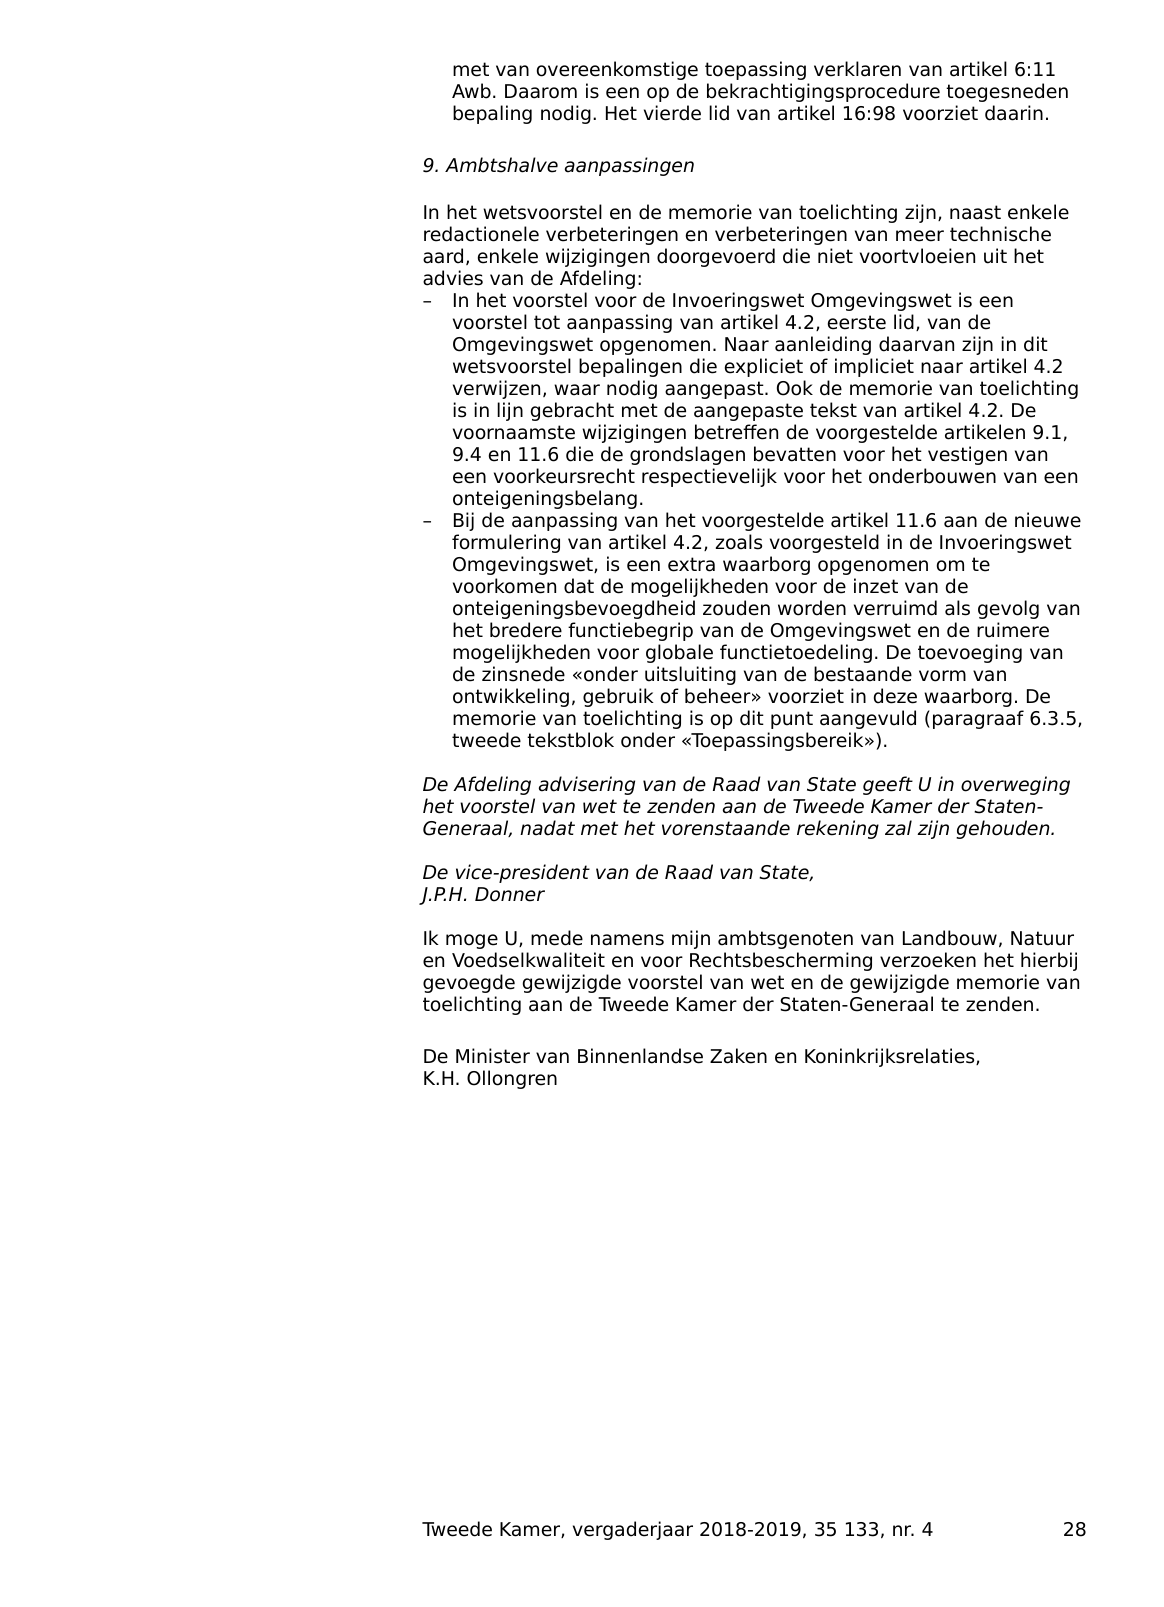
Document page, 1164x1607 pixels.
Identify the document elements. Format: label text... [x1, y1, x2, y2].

text – Bij de aanpassing van het voorgestelde artikel 11.6 aan de nieuwe formulering van artikel 4.2, zoals voorgesteld in de Invoeringswet Omgevingswet, is een extra waarborg opgenomen om te voorkomen dat de mogelijkheden voor de inzet van de onteigeningsbevoegdheid zouden worden verruimd als gevolg van het bredere functiebegrip van de Omgevingswet en de ruimere mogelijkheden voor globale functietoedeling. De toevoeging van de zinsnede «onder uitsluiting van de bestaande vorm van ontwikkeling, gebruik of beheer» voorziet in deze waarborg. De memorie van toelichting is op dit punt aangevuld (paragraaf 6.3.5, tweede tekstblok onder «Toepassingsbereik»). [422, 510, 1087, 751]
subtitle 9. Ambtshalve aanpassingen [422, 155, 1087, 177]
text Ik moge U, mede namens mijn ambtsgenoten van Landbouw, Natuur en Voedselkwaliteit en voor Rechtsbescherming verzoeken het hierbij gevoegde gewijzigde voorstel van wet en de gewijzigde memorie van toelichting aan de Tweede Kamer der Staten-Generaal te zenden. [422, 928, 1087, 1016]
text De Afdeling advisering van de Raad van State geeft U in overweging het voorstel van wet te zenden aan de Tweede Kamer der Staten-Generaal, nadat met het vorenstaande rekening zal zijn gehouden. [422, 774, 1087, 839]
text J.P.H. Donner [422, 884, 1087, 906]
text De Minister van Binnenlandse Zaken en Koninkrijksrelaties, K.H. Ollongren [422, 1046, 1087, 1090]
text In het wetsvoorstel en de memorie van toelichting zijn, naast enkele redactionele verbeteringen en verbeteringen van meer technische aard, enkele wijzigingen doorgevoerd die niet voortvloeien uit het advies van de Afdeling: [422, 202, 1087, 290]
text met van overeenkomstige toepassing verklaren van artikel 6:11 Awb. Daarom is een op de bekrachtigingsprocedure toegesneden bepaling nodig. Het vierde lid van artikel 16:98 voorziet daarin. [422, 59, 1087, 125]
text De vice-president van de Raad van State, [422, 862, 1087, 884]
text – In het voorstel voor de Invoeringswet Omgevingswet is een voorstel tot aanpassing van artikel 4.2, eerste lid, van de Omgevingswet opgenomen. Naar aanleiding daarvan zijn in dit wetsvoorstel bepalingen die expliciet of impliciet naar artikel 4.2 verwijzen, waar nodig aangepast. Ook de memorie van toelichting is in lijn gebracht met de aangepaste tekst van artikel 4.2. De voornaamste wijzigingen betreffen de voorgestelde artikelen 9.1, 9.4 en 11.6 die de grondslagen bevatten voor het vestigen van een voorkeursrecht respectievelijk voor het onderbouwen van een onteigeningsbelang. [422, 290, 1087, 510]
